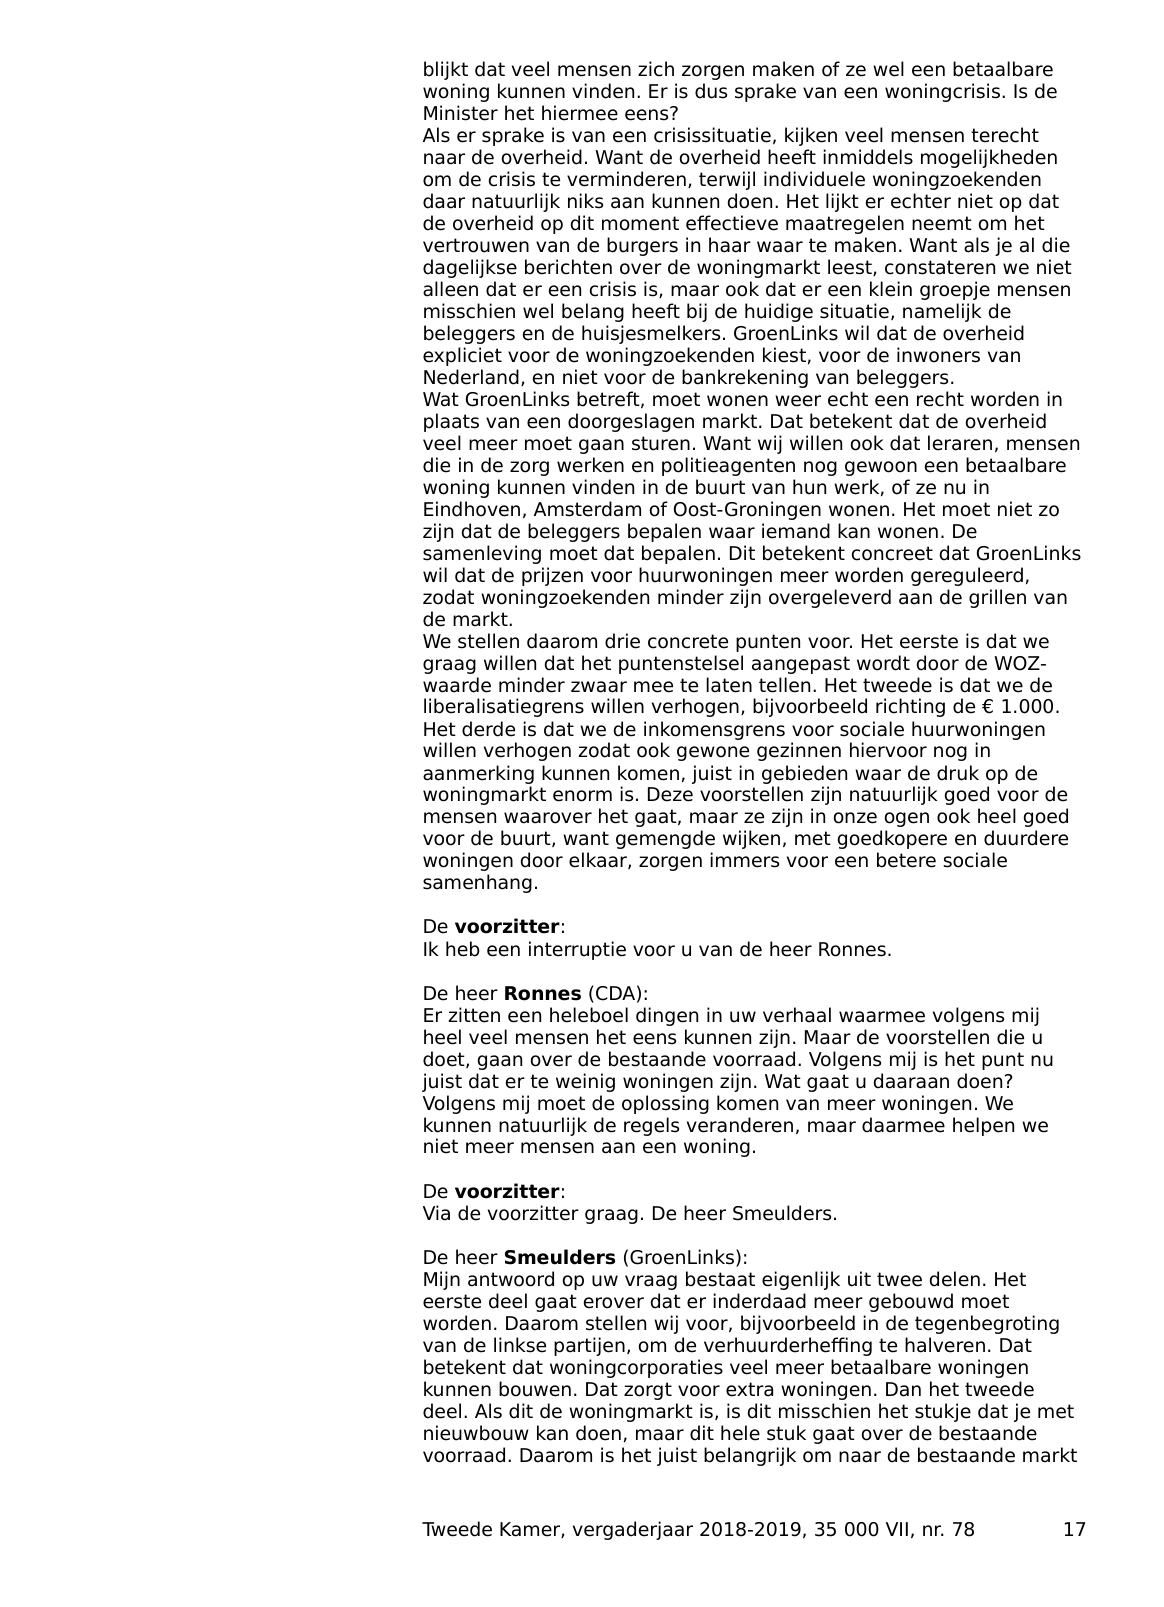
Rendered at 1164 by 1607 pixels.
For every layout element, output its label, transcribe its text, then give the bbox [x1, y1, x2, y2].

text Er zitten een heleboel dingen in uw verhaal waarmee volgens mij heel veel mensen het eens kunnen zijn. Maar de voorstellen die u doet, gaan over de bestaande voorraad. Volgens mij is het punt nu juist dat er te weinig woningen zijn. Wat gaat u daaraan doen? Volgens mij moet de oplossing komen van meer woningen. We kunnen natuurlijk de regels veranderen, maar daarmee helpen we niet meer mensen aan een woning. [422, 1004, 1087, 1158]
text Via de voorzitter graag. De heer Smeulders. [422, 1203, 1087, 1224]
text Mijn antwoord op uw vraag bestaat eigenlijk uit twee delen. Het eerste deel gaat erover dat er inderdaad meer gebouwd moet worden. Daarom stellen wij voor, bijvoorbeeld in de tegenbegroting van de linkse partijen, om de verhuurderheffing te halveren. Dat betekent dat woningcorporaties veel meer betaalbare woningen kunnen bouwen. Dat zorgt voor extra woningen. Dan het tweede deel. Als dit de woningmarkt is, is dit misschien het stukje dat je met nieuwbouw kan doen, maar dit hele stuk gaat over de bestaande voorraad. Daarom is het juist belangrijk om naar de bestaande markt [422, 1269, 1087, 1467]
text De heer Smeulders (GroenLinks): [422, 1247, 1087, 1269]
text Wat GroenLinks betreft, moet wonen weer echt een recht worden in plaats van een doorgeslagen markt. Dat betekent dat de overheid veel meer moet gaan sturen. Want wij willen ook dat leraren, mensen die in de zorg werken en politieagenten nog gewoon een betaalbare woning kunnen vinden in de buurt van hun werk, of ze nu in Eindhoven, Amsterdam of Oost-Groningen wonen. Het moet niet zo zijn dat de beleggers bepalen waar iemand kan wonen. De samenleving moet dat bepalen. Dit betekent concreet dat GroenLinks wil dat de prijzen voor huurwoningen meer worden gereguleerd, zodat woningzoekenden minder zijn overgeleverd aan de grillen van de markt. [422, 389, 1087, 631]
text De voorzitter: [422, 1181, 1087, 1203]
text De heer Ronnes (CDA): [422, 983, 1087, 1004]
text Ik heb een interruptie voor u van de heer Ronnes. [422, 938, 1087, 960]
text Als er sprake is van een crisissituatie, kijken veel mensen terecht naar de overheid. Want de overheid heeft inmiddels mogelijkheden om de crisis te verminderen, terwijl individuele woningzoekenden daar natuurlijk niks aan kunnen doen. Het lijkt er echter niet op dat de overheid op dit moment effectieve maatregelen neemt om het vertrouwen van de burgers in haar waar te maken. Want als je al die dagelijkse berichten over de woningmarkt leest, constateren we niet alleen dat er een crisis is, maar ook dat er een klein groepje mensen misschien wel belang heeft bij de huidige situatie, namelijk de beleggers en de huisjesmelkers. GroenLinks wil dat de overheid expliciet voor de woningzoekenden kiest, voor de inwoners van Nederland, en niet voor de bankrekening van beleggers. [422, 125, 1087, 389]
text We stellen daarom drie concrete punten voor. Het eerste is dat we graag willen dat het puntenstelsel aangepast wordt door de WOZ-waarde minder zwaar mee te laten tellen. Het tweede is dat we de liberalisatiegrens willen verhogen, bijvoorbeeld richting de € 1.000. Het derde is dat we de inkomensgrens voor sociale huurwoningen willen verhogen zodat ook gewone gezinnen hiervoor nog in aanmerking kunnen komen, juist in gebieden waar de druk op de woningmarkt enorm is. Deze voorstellen zijn natuurlijk goed voor de mensen waarover het gaat, maar ze zijn in onze ogen ook heel goed voor de buurt, want gemengde wijken, met goedkopere en duurdere woningen door elkaar, zorgen immers voor een betere sociale samenhang. [422, 631, 1087, 894]
text blijkt dat veel mensen zich zorgen maken of ze wel een betaalbare woning kunnen vinden. Er is dus sprake van een woningcrisis. Is de Minister het hiermee eens? [422, 59, 1087, 125]
text De voorzitter: [422, 916, 1087, 938]
